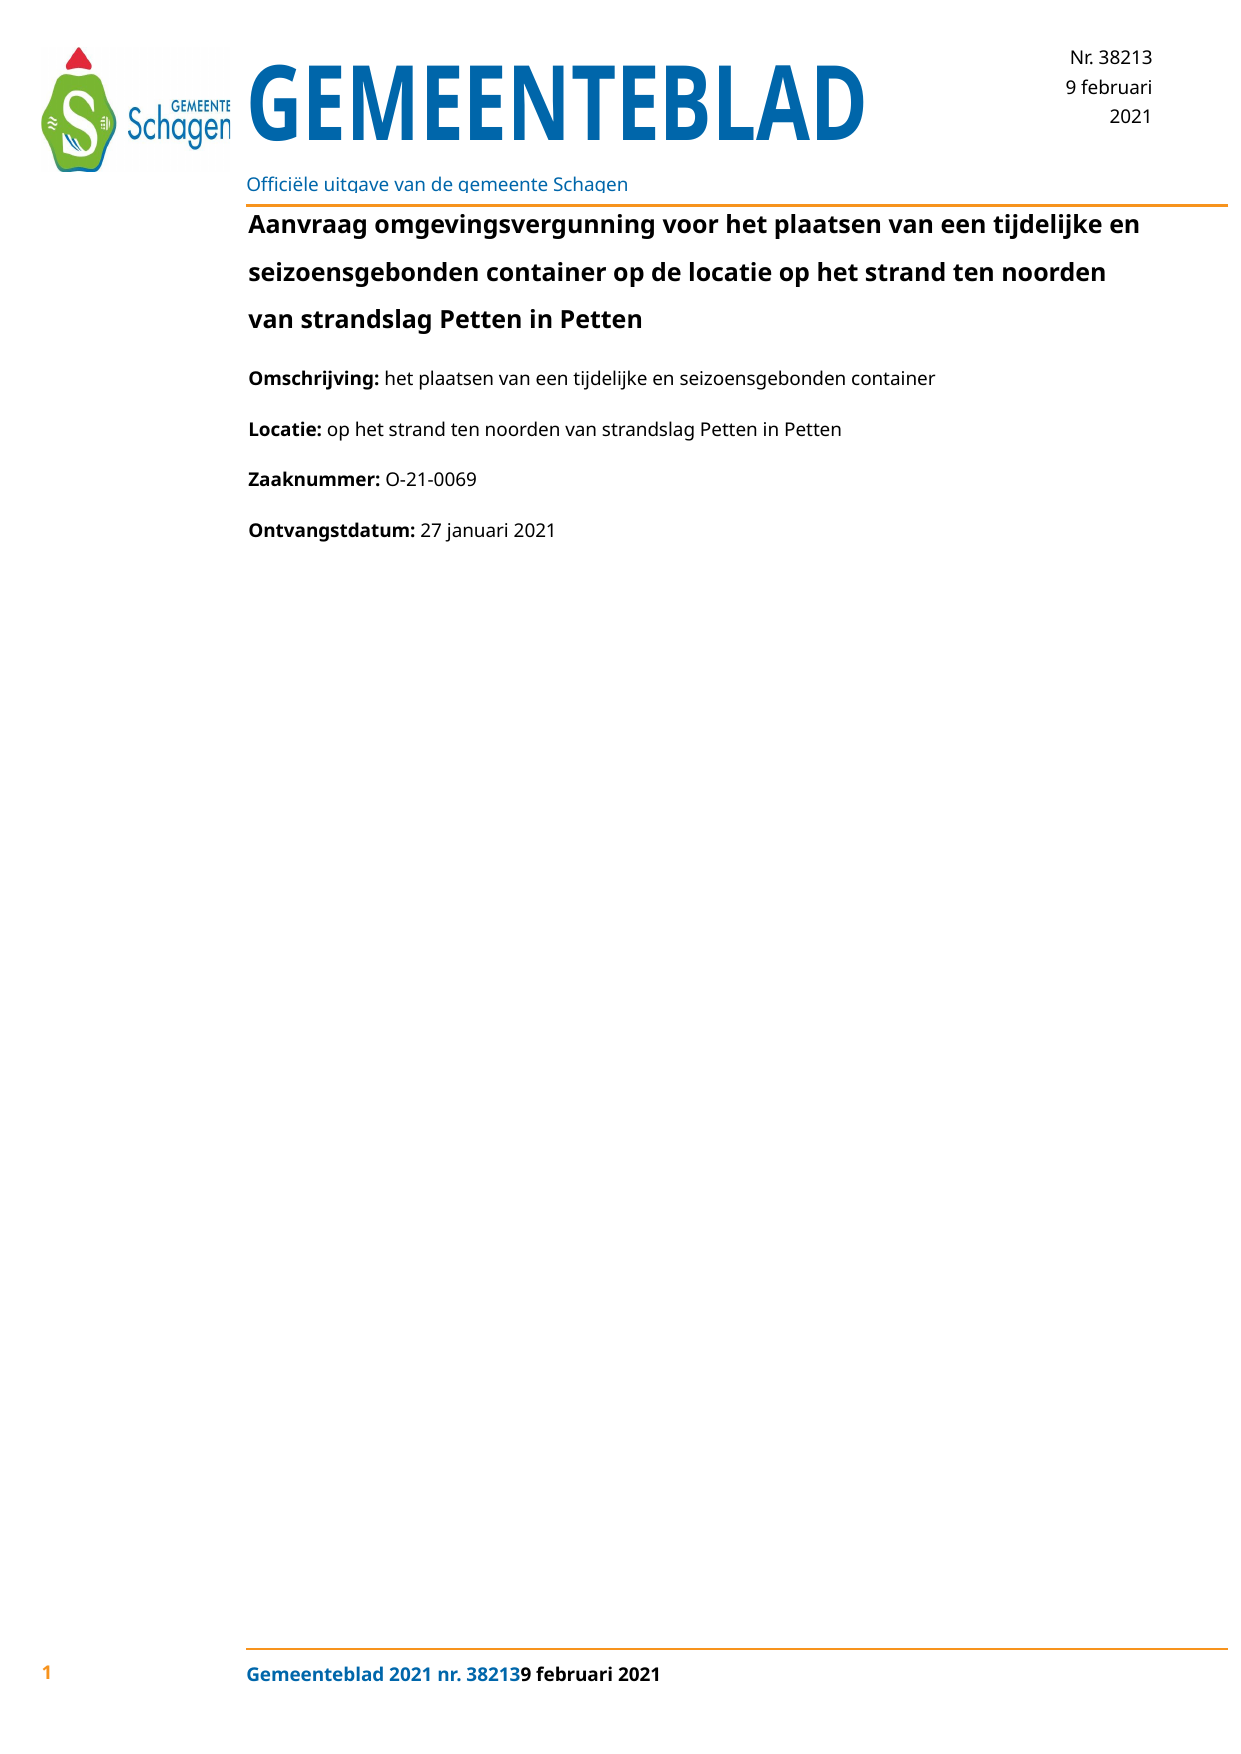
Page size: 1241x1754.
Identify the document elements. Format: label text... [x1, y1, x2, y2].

text Zaaknummer: O-21-0069 [248, 466, 1152, 492]
text Omschrijving: het plaatsen van een tijdelijke en seizoensgebonden container [248, 366, 1152, 391]
picture [41, 47, 231, 172]
text Ontvangstdatum: 27 januari 2021 [248, 517, 1152, 542]
text Locatie: op het strand ten noorden van strandslag Petten in Petten [248, 416, 1152, 442]
text Aanvraag omgevingsvergunning voor het plaatsen van een tijdelijke en seizoensgebonden container op de locatie op het strand ten noorden van strandslag Petten in Petten [248, 207, 1152, 336]
